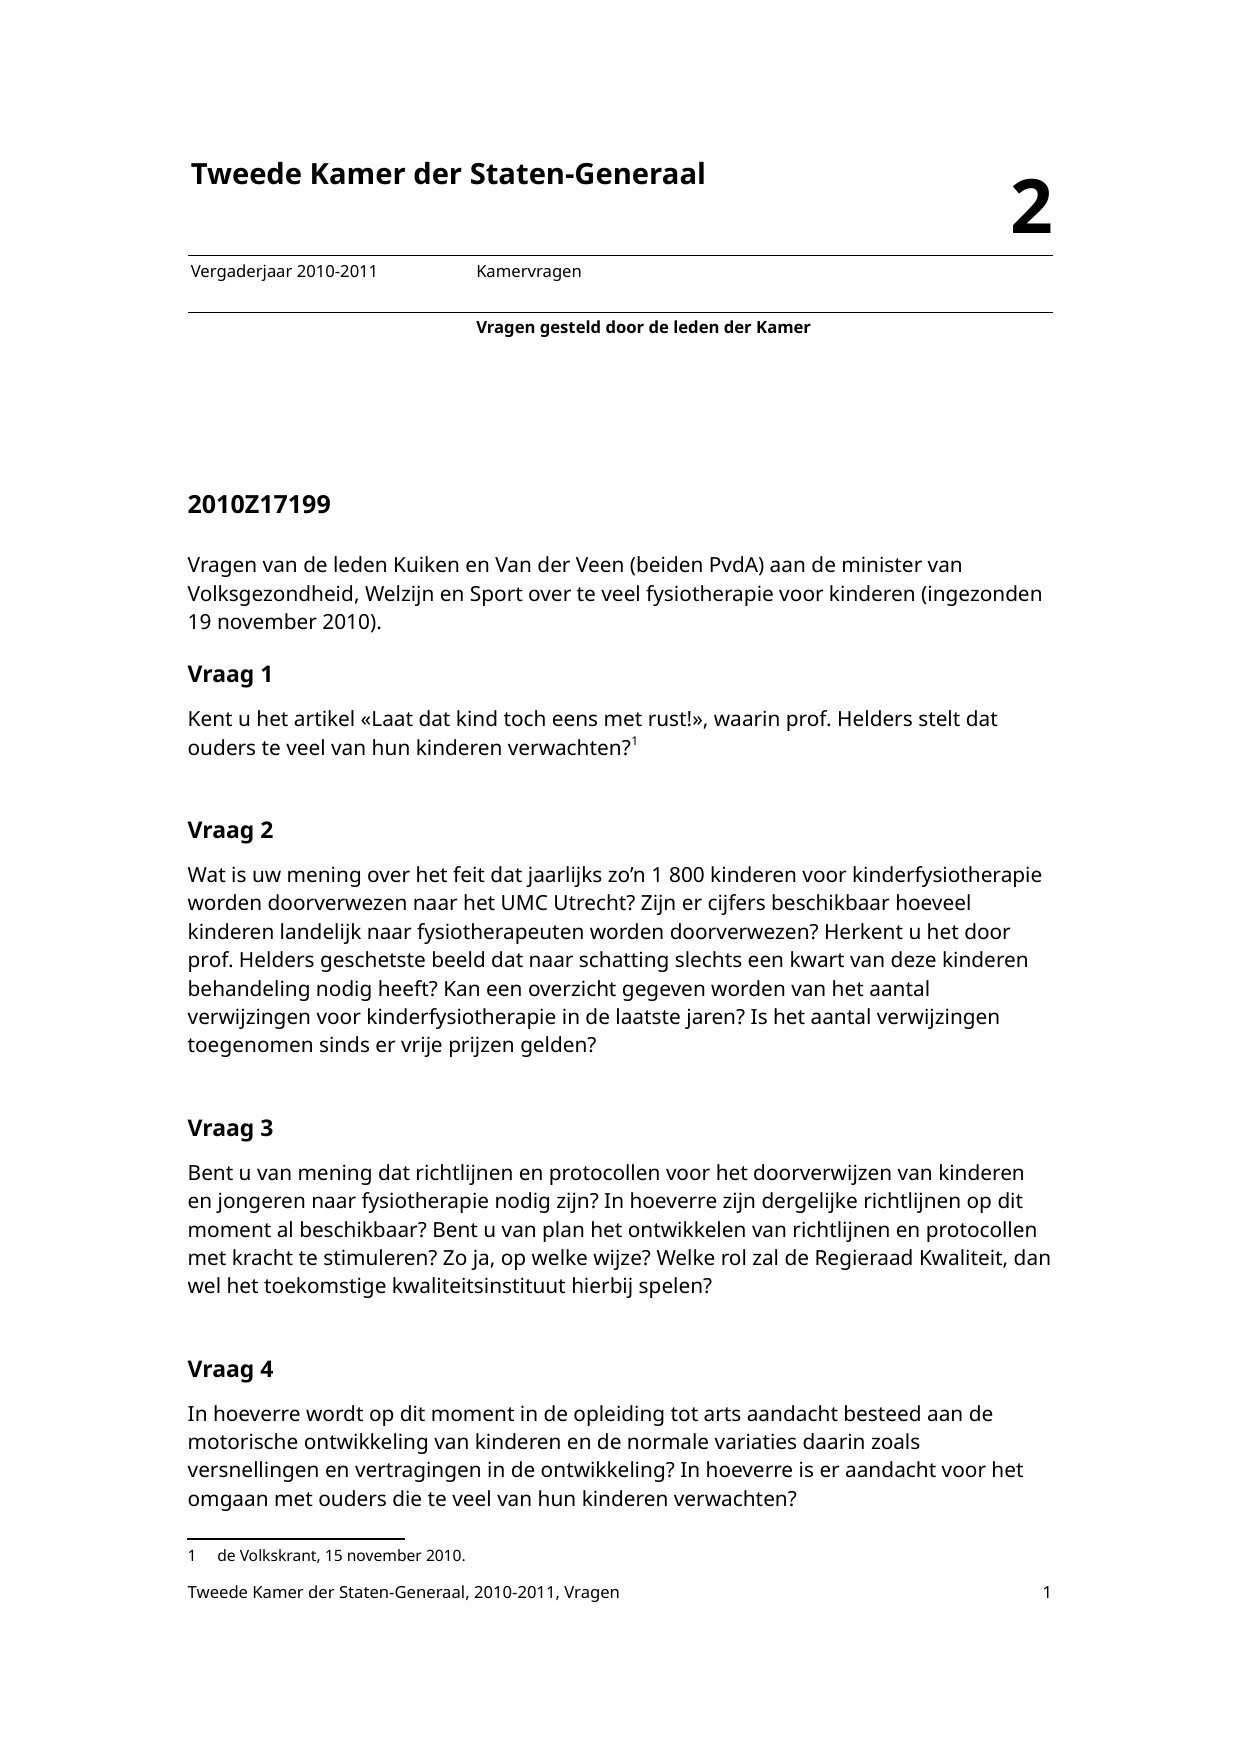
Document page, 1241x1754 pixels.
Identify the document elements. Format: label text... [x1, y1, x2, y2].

text Vragen van de leden Kuiken en Van der Veen (beiden PvdA) aan de minister van Volksgezondheid, Welzijn en Sport over te veel fysiotherapie voor kinderen (ingezonden 19 november 2010). [187, 550, 1053, 636]
subtitle Vraag 2 [187, 814, 1053, 845]
text Kent u het artikel «Laat dat kind toch eens met rust!», waarin prof. Helders stelt dat ouders te veel van hun kinderen verwachten? [187, 704, 1053, 761]
table_cell Vergaderjaar 2010-2011 [188, 256, 473, 312]
table_cell Vragen gesteld door de leden der Kamer [473, 313, 1053, 339]
subtitle Vraag 3 [187, 1112, 1053, 1143]
table_header Tweede Kamer der Staten-Generaal [188, 150, 879, 255]
table_cell [188, 313, 473, 339]
text de Volkskrant, 15 november 2010. [187, 1538, 1053, 1566]
subtitle Vraag 4 [187, 1352, 1053, 1384]
text Bent u van mening dat richtlijnen en protocollen voor het doorverwijzen van kinderen en jongeren naar fysiotherapie nodig zijn? In hoeverre zijn dergelijke richtlijnen op dit moment al beschikbaar? Bent u van plan het ontwikkelen van richtlijnen en protocollen met kracht te stimuleren? Zo ja, op welke wijze? Welke rol zal de Regieraad Kwaliteit, dan wel het toekomstige kwaliteitsinstituut hierbij spelen? [187, 1158, 1053, 1300]
table_header 2 [880, 150, 1053, 255]
text In hoeverre wordt op dit moment in de opleiding tot arts aandacht besteed aan de motorische ontwikkeling van kinderen en de normale variaties daarin zoals versnellingen en vertragingen in de ontwikkeling? In hoeverre is er aandacht voor het omgaan met ouders die te veel van hun kinderen verwachten? [187, 1399, 1053, 1512]
text 2010Z17199 [187, 487, 1053, 521]
subtitle Vraag 1 [187, 658, 1053, 689]
text Wat is uw mening over het feit dat jaarlijks zo’n 1 800 kinderen voor kinderfysiotherapie worden doorverwezen naar het UMC Utrecht? Zijn er cijfers beschikbaar hoeveel kinderen landelijk naar fysiotherapeuten worden doorverwezen? Herkent u het door prof. Helders geschetste beeld dat naar schatting slechts een kwart van deze kinderen behandeling nodig heeft? Kan een overzicht gegeven worden van het aantal verwijzingen voor kinderfysiotherapie in de laatste jaren? Is het aantal verwijzingen toegenomen sinds er vrije prijzen gelden? [187, 860, 1053, 1059]
table_cell Kamervragen [473, 256, 1053, 312]
